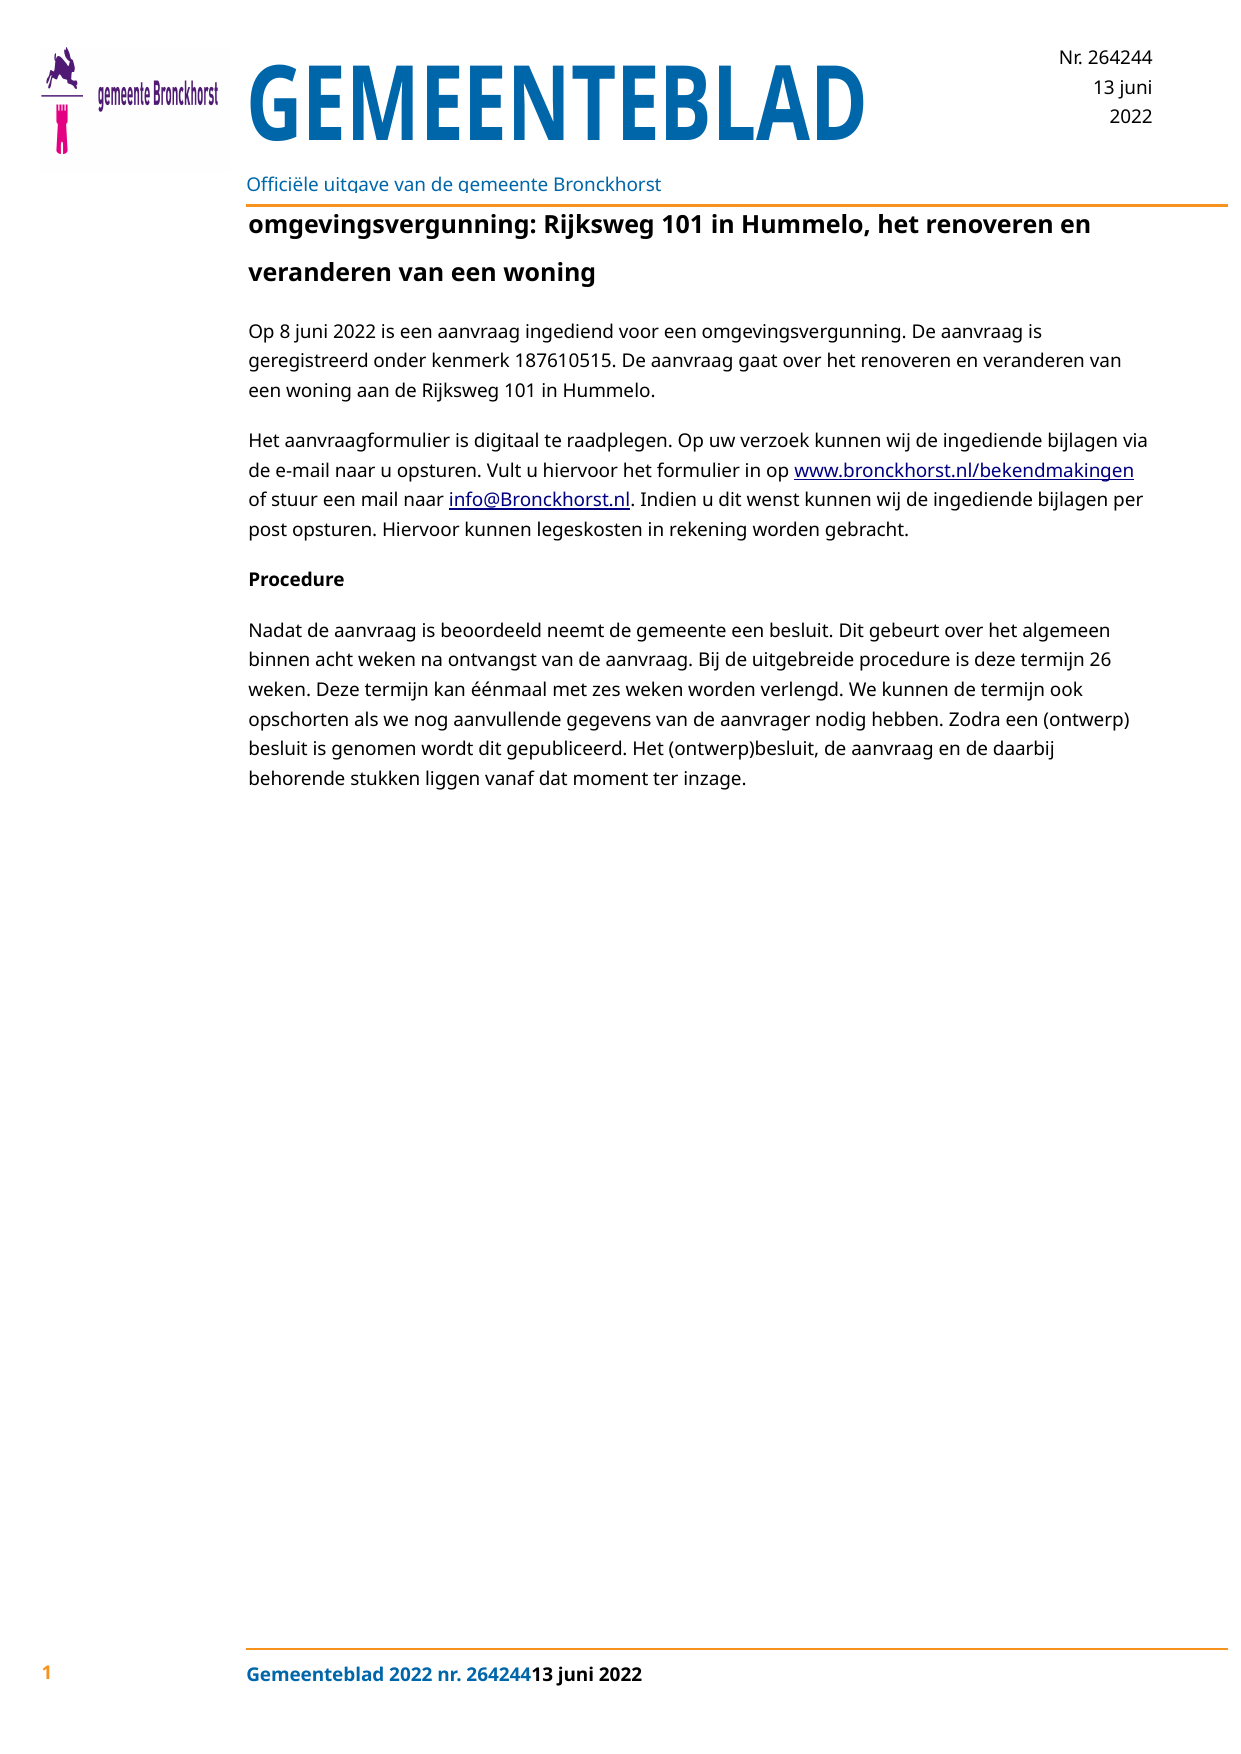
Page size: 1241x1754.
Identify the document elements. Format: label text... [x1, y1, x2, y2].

text Nadat de aanvraag is beoordeeld neemt de gemeente een besluit. Dit gebeurt over het algemeen binnen acht weken na ontvangst van de aanvraag. Bij de uitgebreide procedure is deze termijn 26 weken. Deze termijn kan éénmaal met zes weken worden verlengd. We kunnen de termijn ook opschorten als we nog aanvullende gegevens van de aanvrager nodig hebben. Zodra een (ontwerp) besluit is genomen wordt dit gepubliceerd. Het (ontwerp)besluit, de aanvraag en de daarbij behorende stukken liggen vanaf dat moment ter inzage. [248, 617, 1152, 791]
text Procedure [248, 567, 1152, 592]
text omgevingsvergunning: Rijksweg 101 in Hummelo, het renoveren en veranderen van een woning [248, 207, 1152, 288]
picture [41, 47, 231, 172]
text Het aanvraagformulier is digitaal te raadplegen. Op uw verzoek kunnen wij de ingediende bijlagen via de e-mail naar u opsturen. Vult u hiervoor het formulier in op www.bronckhorst.nl/bekendmakingen of stuur een mail naar info@Bronckhorst.nl. Indien u dit wenst kunnen wij de ingediende bijlagen per post opsturen. Hiervoor kunnen legeskosten in rekening worden gebracht. [248, 427, 1152, 542]
text Op 8 juni 2022 is een aanvraag ingediend voor een omgevingsvergunning. De aanvraag is geregistreerd onder kenmerk 187610515. De aanvraag gaat over het renoveren en veranderen van een woning aan de Rijksweg 101 in Hummelo. [248, 318, 1152, 403]
